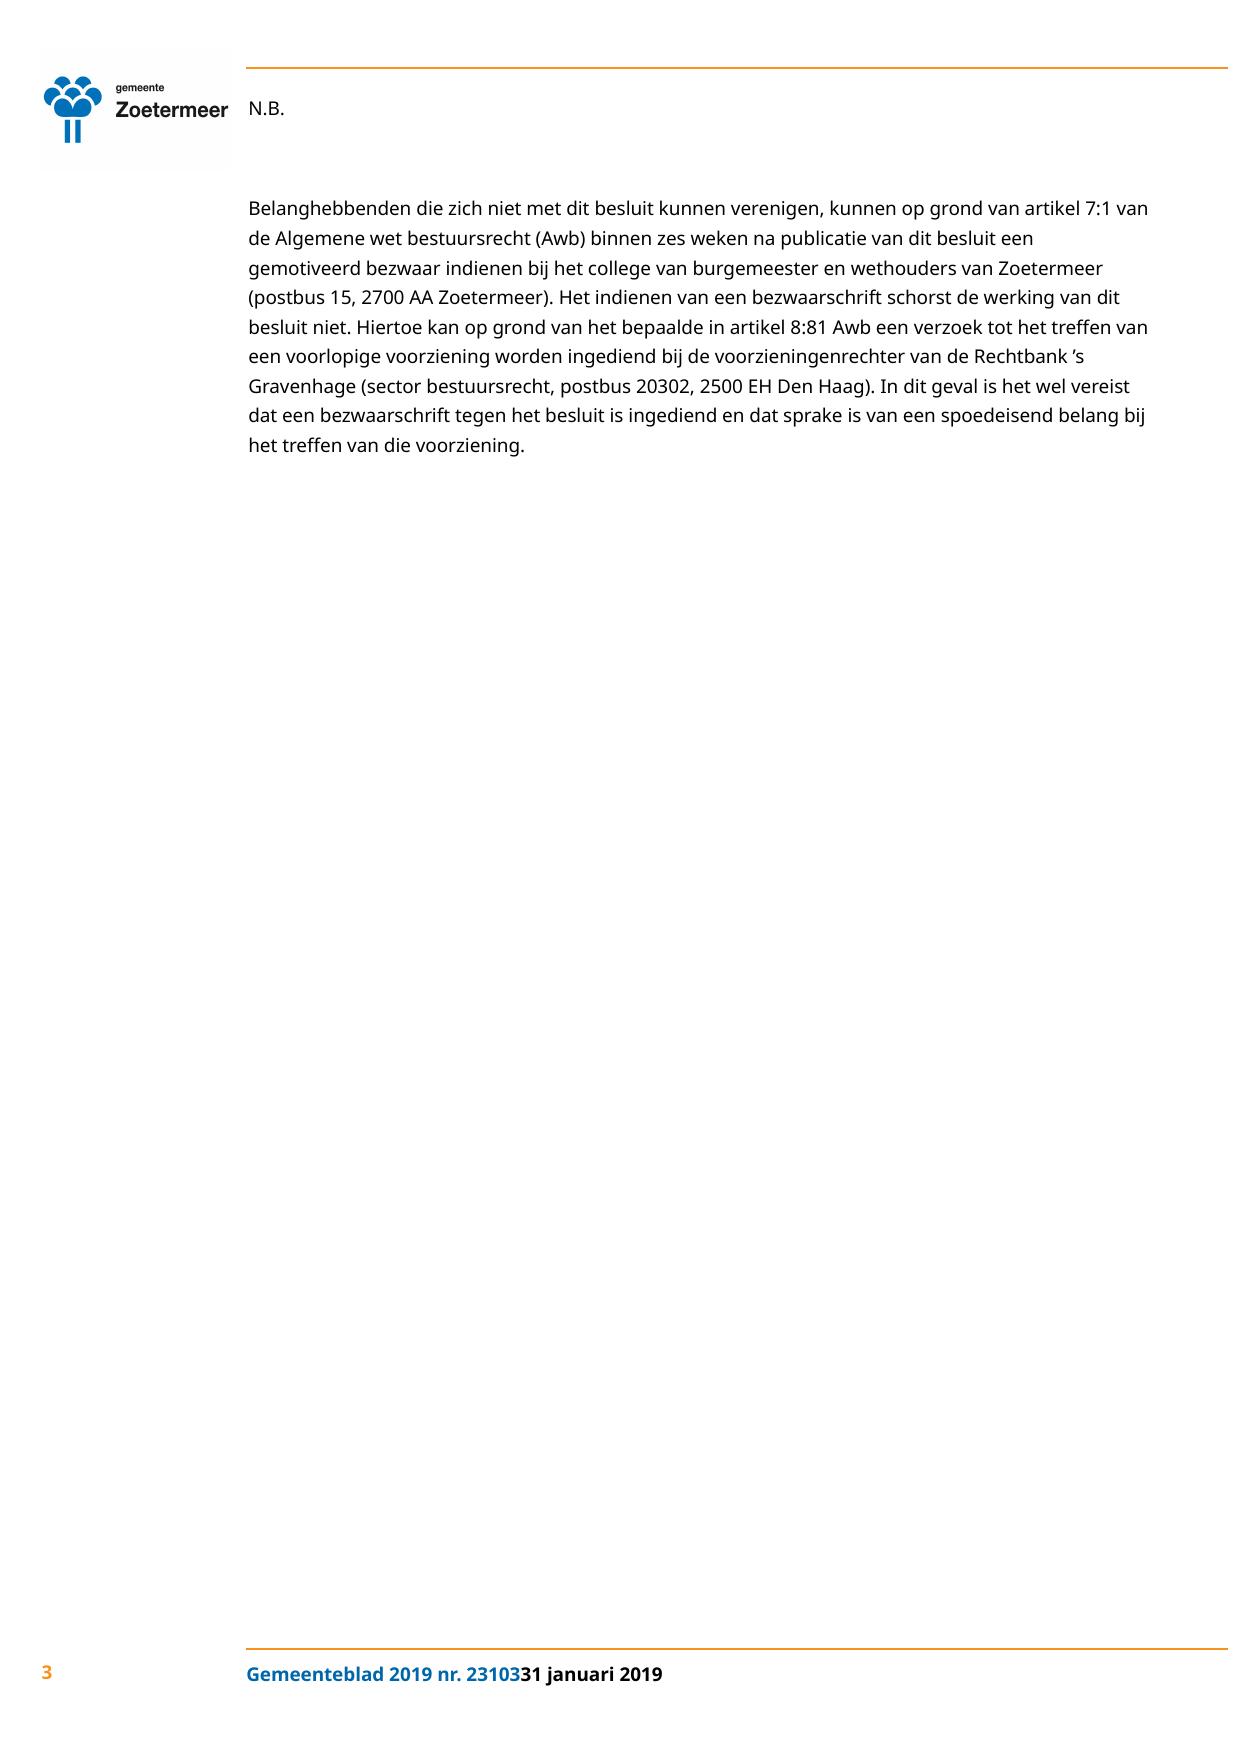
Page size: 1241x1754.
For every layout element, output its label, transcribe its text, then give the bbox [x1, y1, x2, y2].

text Belanghebbenden die zich niet met dit besluit kunnen verenigen, kunnen op grond van artikel 7:1 van de Algemene wet bestuursrecht (Awb) binnen zes weken na publicatie van dit besluit een gemotiveerd bezwaar indienen bij het college van burgemeester en wethouders van Zoetermeer (postbus 15, 2700 AA Zoetermeer). Het indienen van een bezwaarschrift schorst de werking van dit besluit niet. Hiertoe kan op grond van het bepaalde in artikel 8:81 Awb een verzoek tot het treffen van een voorlopige voorziening worden ingediend bij de voorzieningenrechter van de Rechtbank ’s Gravenhage (sector bestuursrecht, postbus 20302, 2500 EH Den Haag). In dit geval is het wel vereist dat een bezwaarschrift tegen het besluit is ingediend en dat sprake is van een spoedeisend belang bij het treffen van die voorziening. [248, 196, 1152, 458]
picture [41, 47, 231, 172]
text N.B. [248, 95, 1152, 121]
